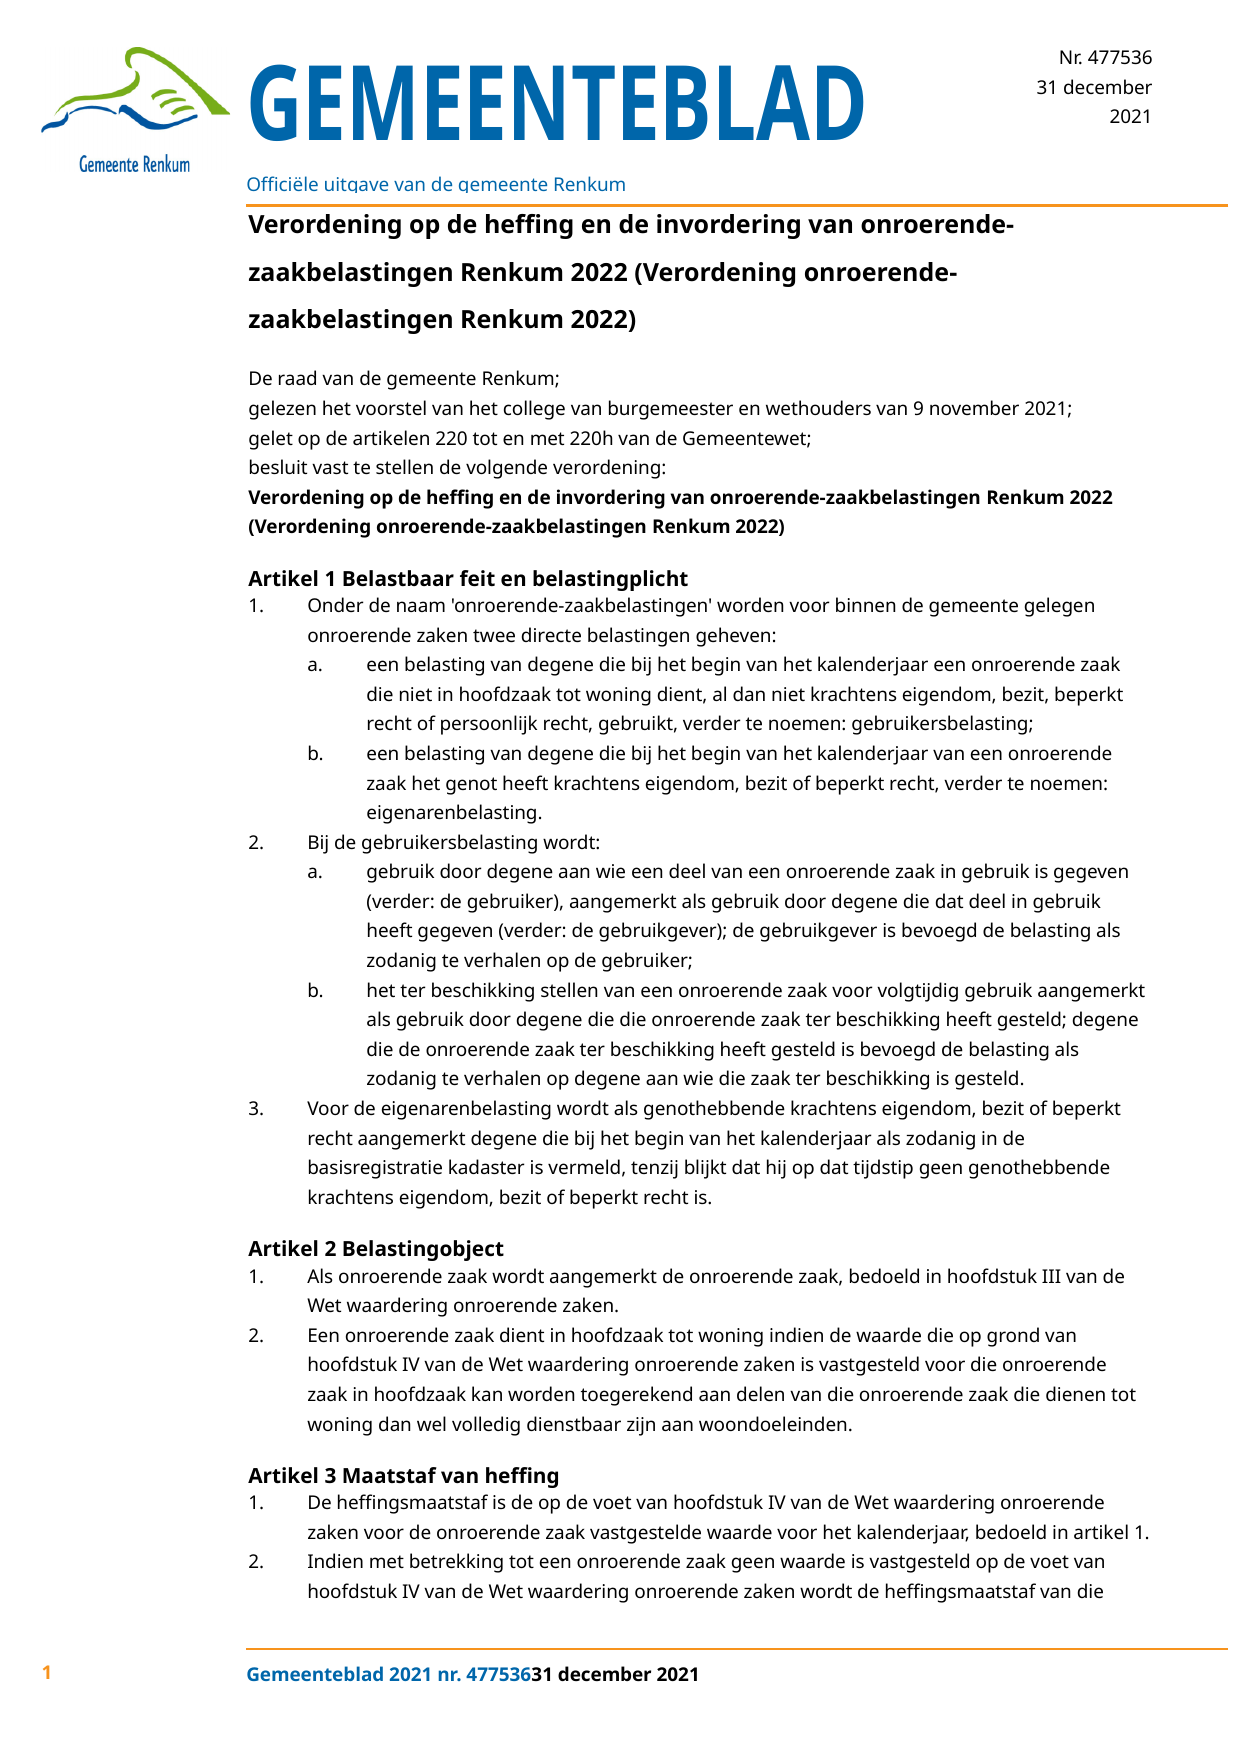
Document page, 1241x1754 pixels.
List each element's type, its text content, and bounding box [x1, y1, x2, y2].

text gelezen het voorstel van het college van burgemeester en wethouders van 9 november 2021; [248, 395, 1152, 421]
text Verordening op de heffing en de invordering van onroerende-zaakbelastingen Renkum 2022 [248, 484, 1152, 509]
text (Verordening onroerende-zaakbelastingen Renkum 2022) [248, 513, 1152, 539]
text Verordening op de heffing en de invordering van onroerende-zaakbelastingen Renkum 2022 (Verordening onroerende-zaakbelastingen Renkum 2022) [248, 207, 1152, 336]
list Voor de eigenarenbelasting wordt als genothebbende krachtens eigendom, bezit of beperkt recht aangemerkt degene die bij het begin van het kalenderjaar als zodanig in de basisregistratie kadaster is vermeld, tenzij blijkt dat hij op dat tijdstip geen genothebbende krachtens eigendom, bezit of beperkt recht is. [248, 1095, 1152, 1210]
list Bij de gebruikersbelasting wordt: [248, 829, 1152, 855]
text De raad van de gemeente Renkum; [248, 366, 1152, 391]
text Artikel 1 Belastbaar feit en belastingplicht [248, 564, 1152, 592]
text gelet op de artikelen 220 tot en met 220h van de Gemeentewet; [248, 425, 1152, 450]
text Artikel 3 Maatstaf van heffing [248, 1461, 1152, 1489]
text Artikel 2 Belastingobject [248, 1234, 1152, 1263]
picture [41, 47, 231, 172]
list een belasting van degene die bij het begin van het kalenderjaar van een onroerende zaak het genot heeft krachtens eigendom, bezit of beperkt recht, verder te noemen: eigenarenbelasting. [307, 740, 1152, 825]
list gebruik door degene aan wie een deel van een onroerende zaak in gebruik is gegeven (verder: de gebruiker), aangemerkt als gebruik door degene die dat deel in gebruik heeft gegeven (verder: de gebruikgever); de gebruikgever is bevoegd de belasting als zodanig te verhalen op de gebruiker; [307, 858, 1152, 973]
list Een onroerende zaak dient in hoofdzaak tot woning indien de waarde die op grond van hoofdstuk IV van de Wet waardering onroerende zaken is vastgesteld voor die onroerende zaak in hoofdzaak kan worden toegerekend aan delen van die onroerende zaak die dienen tot woning dan wel volledig dienstbaar zijn aan woondoeleinden. [248, 1322, 1152, 1436]
list Onder de naam 'onroerende-zaakbelastingen' worden voor binnen de gemeente gelegen onroerende zaken twee directe belastingen geheven: [248, 592, 1152, 648]
list het ter beschikking stellen van een onroerende zaak voor volgtijdig gebruik aangemerkt als gebruik door degene die die onroerende zaak ter beschikking heeft gesteld; degene die de onroerende zaak ter beschikking heeft gesteld is bevoegd de belasting als zodanig te verhalen op degene aan wie die zaak ter beschikking is gesteld. [307, 977, 1152, 1091]
text besluit vast te stellen de volgende verordening: [248, 454, 1152, 480]
list een belasting van degene die bij het begin van het kalenderjaar een onroerende zaak die niet in hoofdzaak tot woning dient, al dan niet krachtens eigendom, bezit, beperkt recht of persoonlijk recht, gebruikt, verder te noemen: gebruikersbelasting; [307, 651, 1152, 736]
list Als onroerende zaak wordt aangemerkt de onroerende zaak, bedoeld in hoofdstuk III van de Wet waardering onroerende zaken. [248, 1263, 1152, 1318]
list Indien met betrekking tot een onroerende zaak geen waarde is vastgesteld op de voet van hoofdstuk IV van de Wet waardering onroerende zaken wordt de heffingsmaatstaf van die [248, 1549, 1152, 1604]
list De heffingsmaatstaf is de op de voet van hoofdstuk IV van de Wet waardering onroerende zaken voor de onroerende zaak vastgestelde waarde voor het kalenderjaar, bedoeld in artikel 1. [248, 1489, 1152, 1545]
